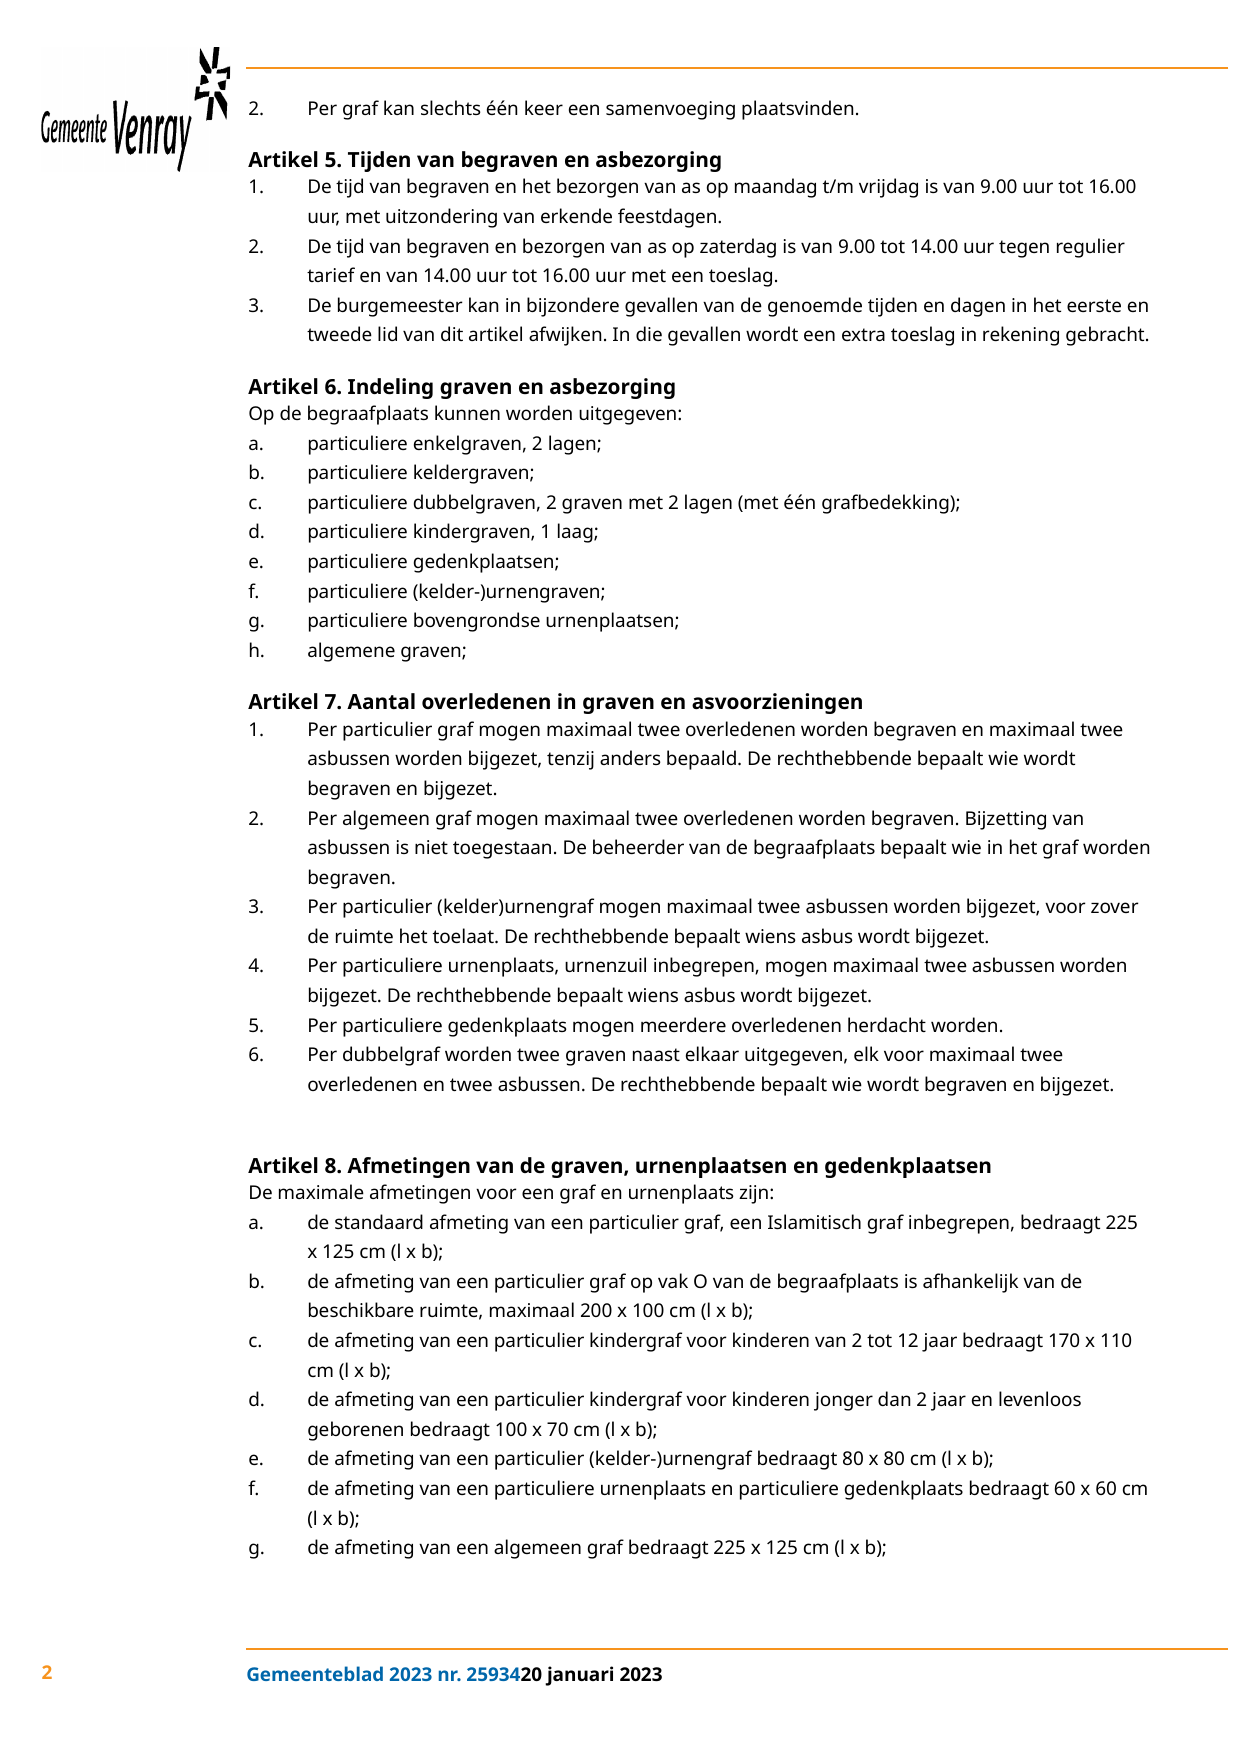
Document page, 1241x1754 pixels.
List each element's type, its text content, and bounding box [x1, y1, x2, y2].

list De tijd van begraven en bezorgen van as op zaterdag is van 9.00 tot 14.00 uur tegen regulier tarief en van 14.00 uur tot 16.00 uur met een toeslag. [248, 233, 1152, 288]
text Artikel 7. Aantal overledenen in graven en asvoorzieningen [248, 687, 1152, 716]
text De maximale afmetingen voor een graf en urnenplaats zijn: [248, 1179, 1152, 1205]
list de standaard afmeting van een particulier graf, een Islamitisch graf inbegrepen, bedraagt 225 x 125 cm (l x b); [248, 1209, 1152, 1264]
list Per particuliere gedenkplaats mogen meerdere overledenen herdacht worden. [248, 1012, 1152, 1037]
list particuliere bovengrondse urnenplaatsen; [248, 607, 1152, 633]
list Per dubbelgraf worden twee graven naast elkaar uitgegeven, elk voor maximaal twee overledenen en twee asbussen. De rechthebbende bepaalt wie wordt begraven en bijgezet. [248, 1041, 1152, 1097]
list Per graf kan slechts één keer een samenvoeging plaatsvinden. [248, 95, 1152, 121]
list particuliere (kelder-)urnengraven; [248, 578, 1152, 604]
list Per particulier (kelder)urnengraf mogen maximaal twee asbussen worden bijgezet, voor zover de ruimte het toelaat. De rechthebbende bepaalt wiens asbus wordt bijgezet. [248, 893, 1152, 949]
list particuliere dubbelgraven, 2 graven met 2 lagen (met één grafbedekking); [248, 489, 1152, 515]
text Artikel 5. Tijden van begraven en asbezorging [248, 145, 1152, 174]
list De burgemeester kan in bijzondere gevallen van de genoemde tijden en dagen in het eerste en tweede lid van dit artikel afwijken. In die gevallen wordt een extra toeslag in rekening gebracht. [248, 292, 1152, 347]
list particuliere kindergraven, 1 laag; [248, 519, 1152, 544]
list de afmeting van een particulier (kelder-)urnengraf bedraagt 80 x 80 cm (l x b); [248, 1446, 1152, 1471]
text Artikel 8. Afmetingen van de graven, urnenplaatsen en gedenkplaatsen [248, 1151, 1152, 1179]
list particuliere keldergraven; [248, 459, 1152, 485]
list algemene graven; [248, 637, 1152, 663]
list particuliere enkelgraven, 2 lagen; [248, 430, 1152, 456]
list De tijd van begraven en het bezorgen van as op maandag t/m vrijdag is van 9.00 uur tot 16.00 uur, met uitzondering van erkende feestdagen. [248, 174, 1152, 229]
list de afmeting van een particulier kindergraf voor kinderen jonger dan 2 jaar en levenloos geborenen bedraagt 100 x 70 cm (l x b); [248, 1386, 1152, 1442]
list de afmeting van een particulier graf op vak O van de begraafplaats is afhankelijk van de beschikbare ruimte, maximaal 200 x 100 cm (l x b); [248, 1268, 1152, 1323]
list Per particulier graf mogen maximaal twee overledenen worden begraven en maximaal twee asbussen worden bijgezet, tenzij anders bepaald. De rechthebbende bepaalt wie wordt begraven en bijgezet. [248, 716, 1152, 801]
list de afmeting van een algemeen graf bedraagt 225 x 125 cm (l x b); [248, 1534, 1152, 1560]
list particuliere gedenkplaatsen; [248, 548, 1152, 574]
text Op de begraafplaats kunnen worden uitgegeven: [248, 400, 1152, 426]
picture [41, 47, 231, 172]
list de afmeting van een particuliere urnenplaats en particuliere gedenkplaats bedraagt 60 x 60 cm (l x b); [248, 1475, 1152, 1531]
list Per particuliere urnenplaats, urnenzuil inbegrepen, mogen maximaal twee asbussen worden bijgezet. De rechthebbende bepaalt wiens asbus wordt bijgezet. [248, 953, 1152, 1008]
list Per algemeen graf mogen maximaal twee overledenen worden begraven. Bijzetting van asbussen is niet toegestaan. De beheerder van de begraafplaats bepaalt wie in het graf worden begraven. [248, 805, 1152, 889]
list de afmeting van een particulier kindergraf voor kinderen van 2 tot 12 jaar bedraagt 170 x 110 cm (l x b); [248, 1327, 1152, 1383]
text Artikel 6. Indeling graven en asbezorging [248, 372, 1152, 400]
